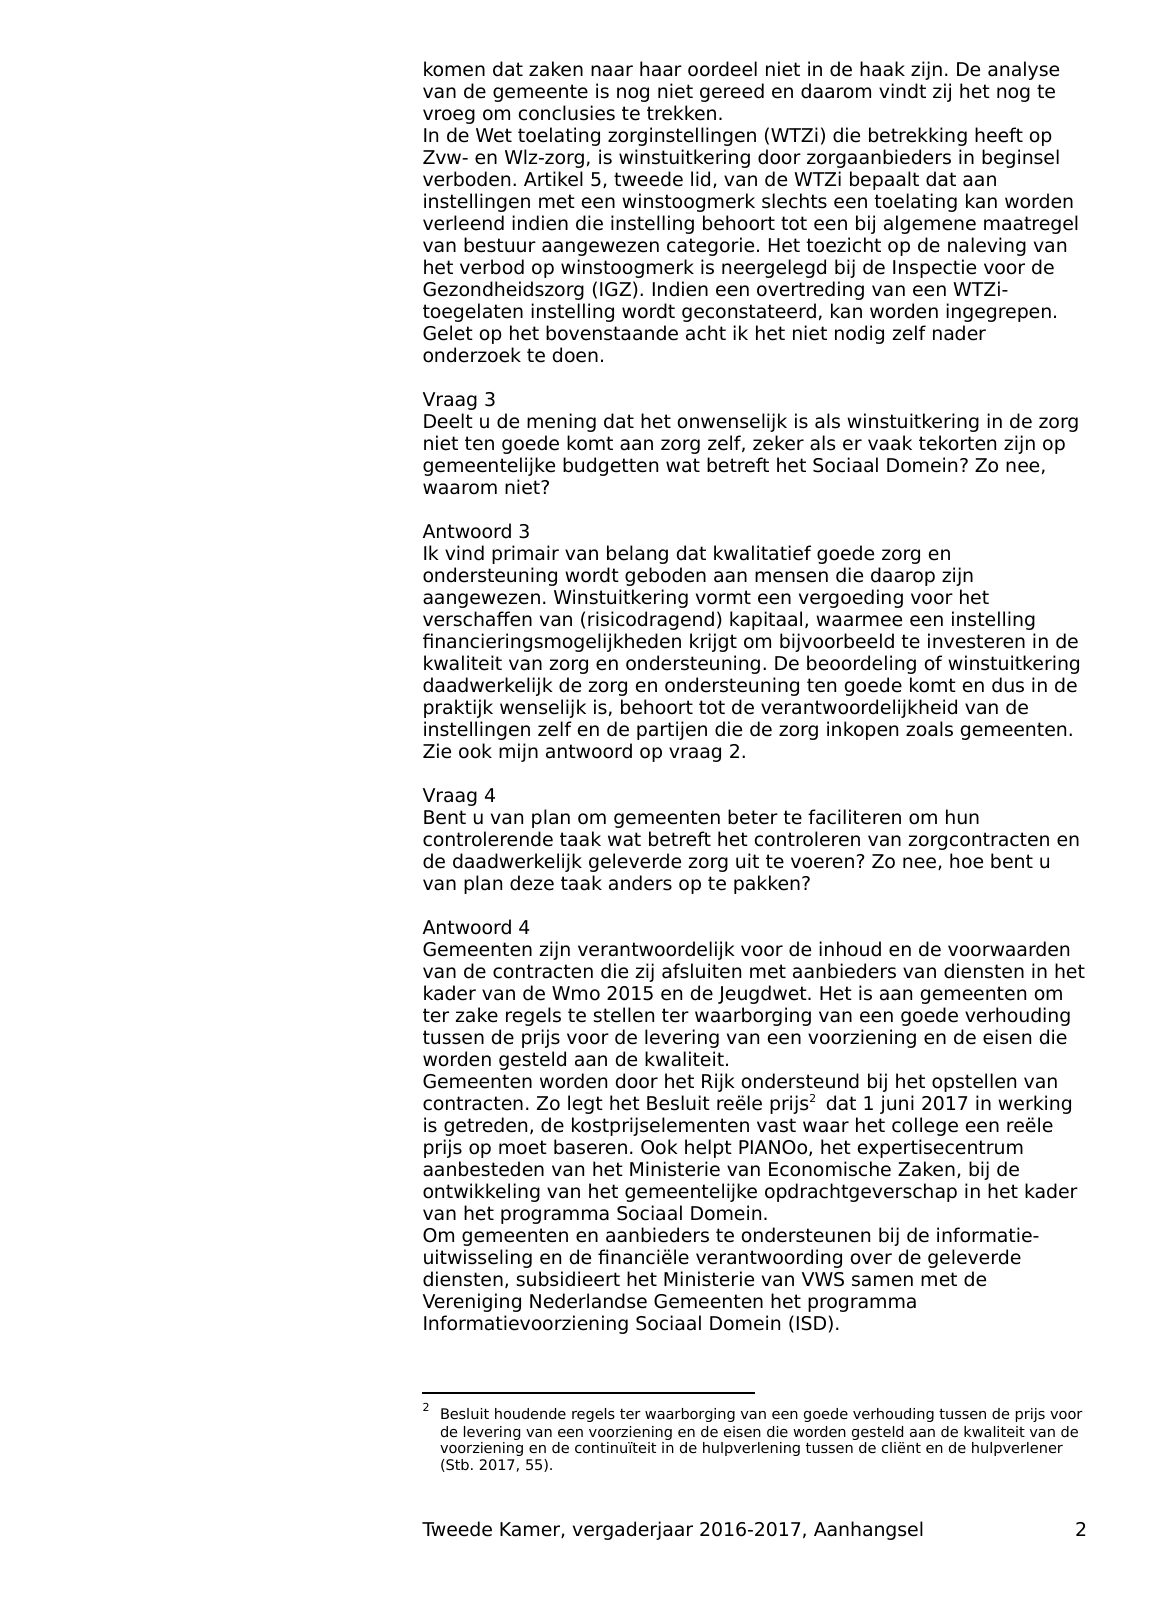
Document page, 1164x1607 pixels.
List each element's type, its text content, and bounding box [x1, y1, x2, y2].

text Ik vind primair van belang dat kwalitatief goede zorg en ondersteuning wordt geboden aan mensen die daarop zijn aangewezen. Winstuitkering vormt een vergoeding voor het verschaffen van (risicodragend) kapitaal, waarmee een instelling financieringsmogelijkheden krijgt om bijvoorbeeld te investeren in de kwaliteit van zorg en ondersteuning. De beoordeling of winstuitkering daadwerkelijk de zorg en ondersteuning ten goede komt en dus in de praktijk wenselijk is, behoort tot de verantwoordelijkheid van de instellingen zelf en de partijen die de zorg inkopen zoals gemeenten. Zie ook mijn antwoord op vraag 2. [422, 543, 1087, 763]
text Bent u van plan om gemeenten beter te faciliteren om hun controlerende taak wat betreft het controleren van zorgcontracten en de daadwerkelijk geleverde zorg uit te voeren? Zo nee, hoe bent u van plan deze taak anders op te pakken? [422, 807, 1087, 895]
text Gemeenten worden door het Rijk ondersteund bij het opstellen van contracten. Zo legt het Besluit reële prijs dat 1 juni 2017 in werking is getreden, de kostprijselementen vast waar het college een reële prijs op moet baseren. Ook helpt PIANOo, het expertisecentrum aanbesteden van het Ministerie van Economische Zaken, bij de ontwikkeling van het gemeentelijke opdrachtgeverschap in het kader van het programma Sociaal Domein. [422, 1071, 1087, 1225]
text Antwoord 4 [422, 917, 1087, 939]
text Deelt u de mening dat het onwenselijk is als winstuitkering in de zorg niet ten goede komt aan zorg zelf, zeker als er vaak tekorten zijn op gemeentelijke budgetten wat betreft het Sociaal Domein? Zo nee, waarom niet? [422, 411, 1087, 499]
text Vraag 3 [422, 389, 1087, 411]
text In de Wet toelating zorginstellingen (WTZi) die betrekking heeft op Zvw- en Wlz-zorg, is winstuitkering door zorgaanbieders in beginsel verboden. Artikel 5, tweede lid, van de WTZi bepaalt dat aan instellingen met een winstoogmerk slechts een toelating kan worden verleend indien die instelling behoort tot een bij algemene maatregel van bestuur aangewezen categorie. Het toezicht op de naleving van het verbod op winstoogmerk is neergelegd bij de Inspectie voor de Gezondheidszorg (IGZ). Indien een overtreding van een WTZi-toegelaten instelling wordt geconstateerd, kan worden ingegrepen. [422, 125, 1087, 323]
text Om gemeenten en aanbieders te ondersteunen bij de informatie-uitwisseling en de financiële verantwoording over de geleverde diensten, subsidieert het Ministerie van VWS samen met de Vereniging Nederlandse Gemeenten het programma Informatievoorziening Sociaal Domein (ISD). [422, 1225, 1087, 1335]
text komen dat zaken naar haar oordeel niet in de haak zijn. De analyse van de gemeente is nog niet gereed en daarom vindt zij het nog te vroeg om conclusies te trekken. [422, 59, 1087, 125]
text Besluit houdende regels ter waarborging van een goede verhouding tussen de prijs voor de levering van een voorziening en de eisen die worden gesteld aan de kwaliteit van de voorziening en de continuïteit in de hulpverlening tussen de cliënt en de hulpverlener (Stb. 2017, 55). [422, 1402, 1087, 1474]
text Antwoord 3 [422, 521, 1087, 543]
text Gelet op het bovenstaande acht ik het niet nodig zelf nader onderzoek te doen. [422, 323, 1087, 367]
text Gemeenten zijn verantwoordelijk voor de inhoud en de voorwaarden van de contracten die zij afsluiten met aanbieders van diensten in het kader van de Wmo 2015 en de Jeugdwet. Het is aan gemeenten om ter zake regels te stellen ter waarborging van een goede verhouding tussen de prijs voor de levering van een voorziening en de eisen die worden gesteld aan de kwaliteit. [422, 939, 1087, 1071]
text Vraag 4 [422, 785, 1087, 807]
